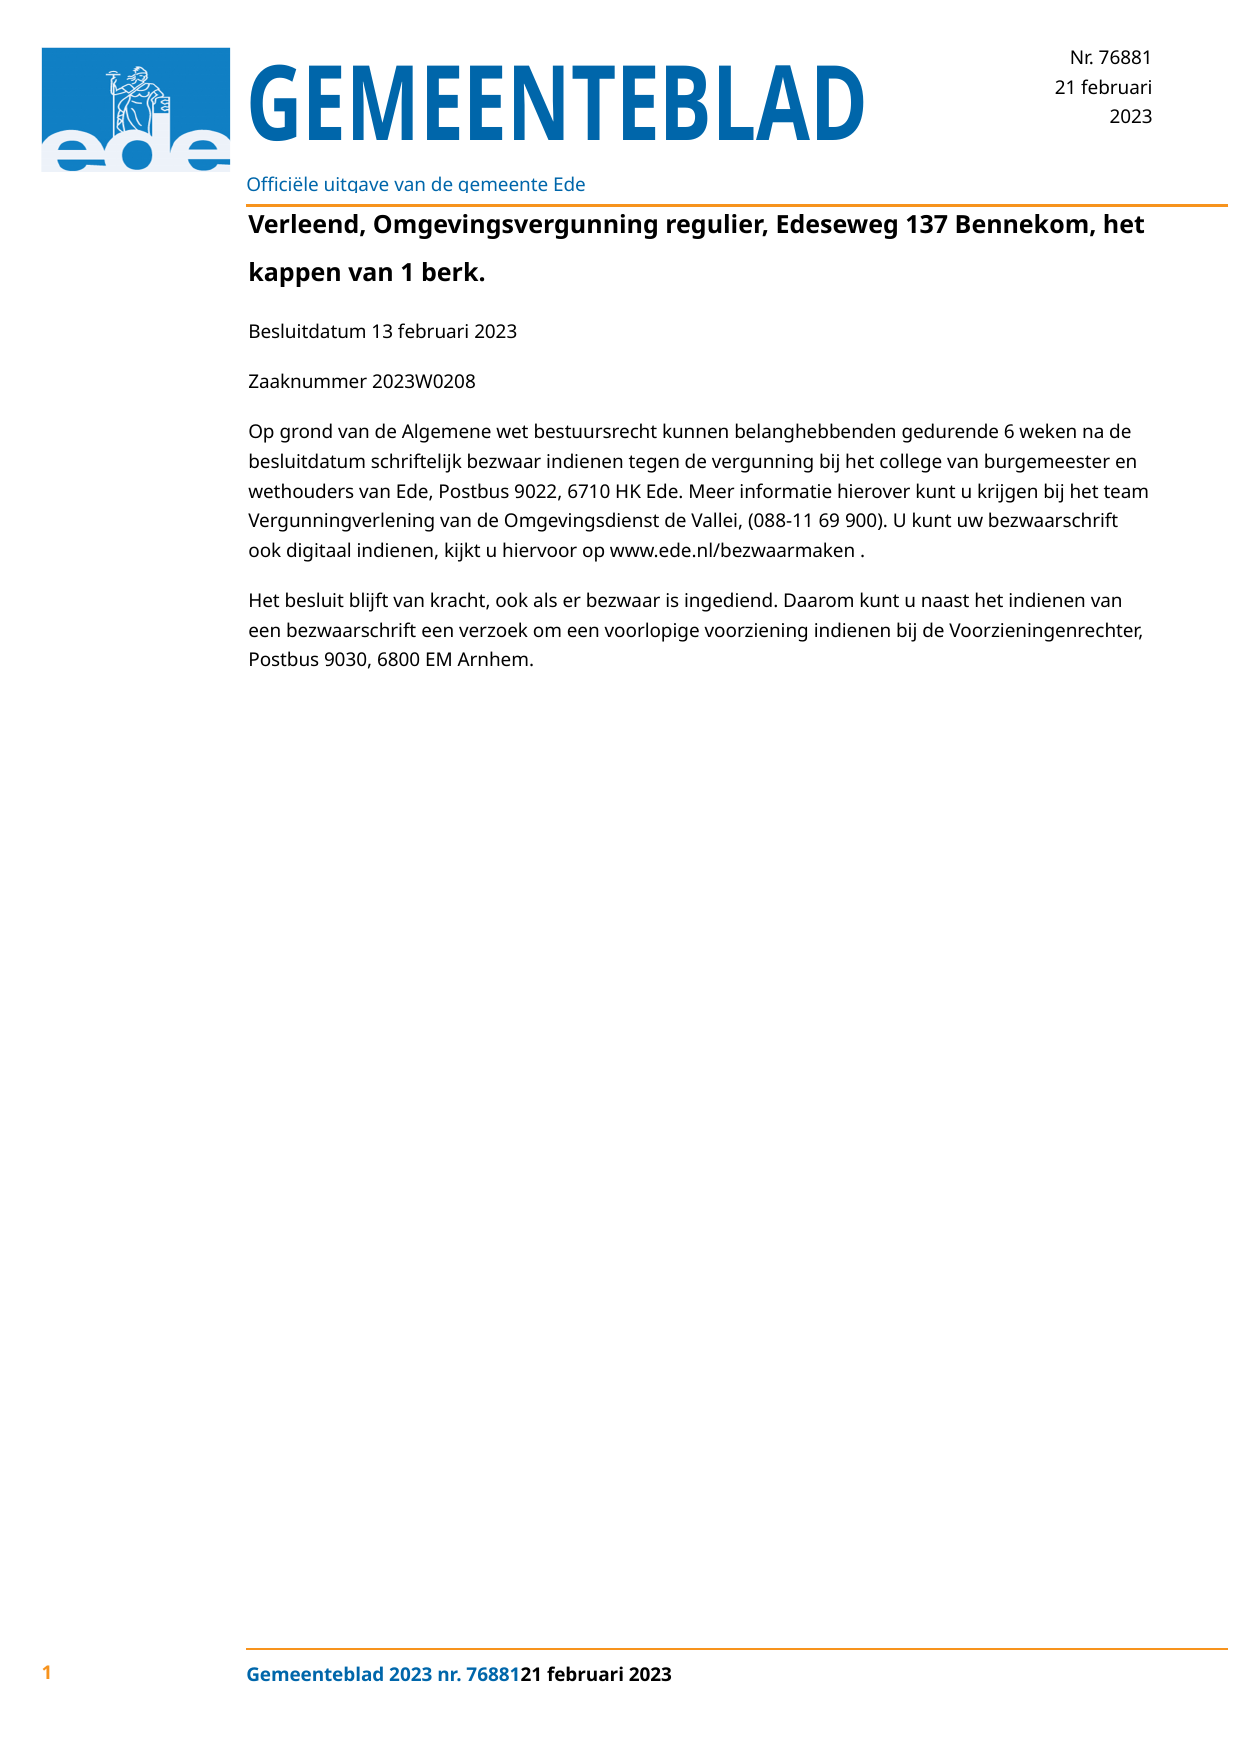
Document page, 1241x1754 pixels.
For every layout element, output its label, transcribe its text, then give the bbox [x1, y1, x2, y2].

picture [41, 47, 231, 172]
text Het besluit blijft van kracht, ook als er bezwaar is ingediend. Daarom kunt u naast het indienen van een bezwaarschrift een verzoek om een voorlopige voorziening indienen bij de Voorzieningenrechter, Postbus 9030, 6800 EM Arnhem. [248, 587, 1152, 672]
text Verleend, Omgevingsvergunning regulier, Edeseweg 137 Bennekom, het kappen van 1 berk. [248, 207, 1152, 288]
text Op grond van de Algemene wet bestuursrecht kunnen belanghebbenden gedurende 6 weken na de besluitdatum schriftelijk bezwaar indienen tegen de vergunning bij het college van burgemeester en wethouders van Ede, Postbus 9022, 6710 HK Ede. Meer informatie hierover kunt u krijgen bij het team Vergunningverlening van de Omgevingsdienst de Vallei, (088-11 69 900). U kunt uw bezwaarschrift ook digitaal indienen, kijkt u hiervoor op www.ede.nl/bezwaarmaken . [248, 419, 1152, 563]
text Zaaknummer 2023W0208 [248, 368, 1152, 394]
text Besluitdatum 13 februari 2023 [248, 318, 1152, 344]
